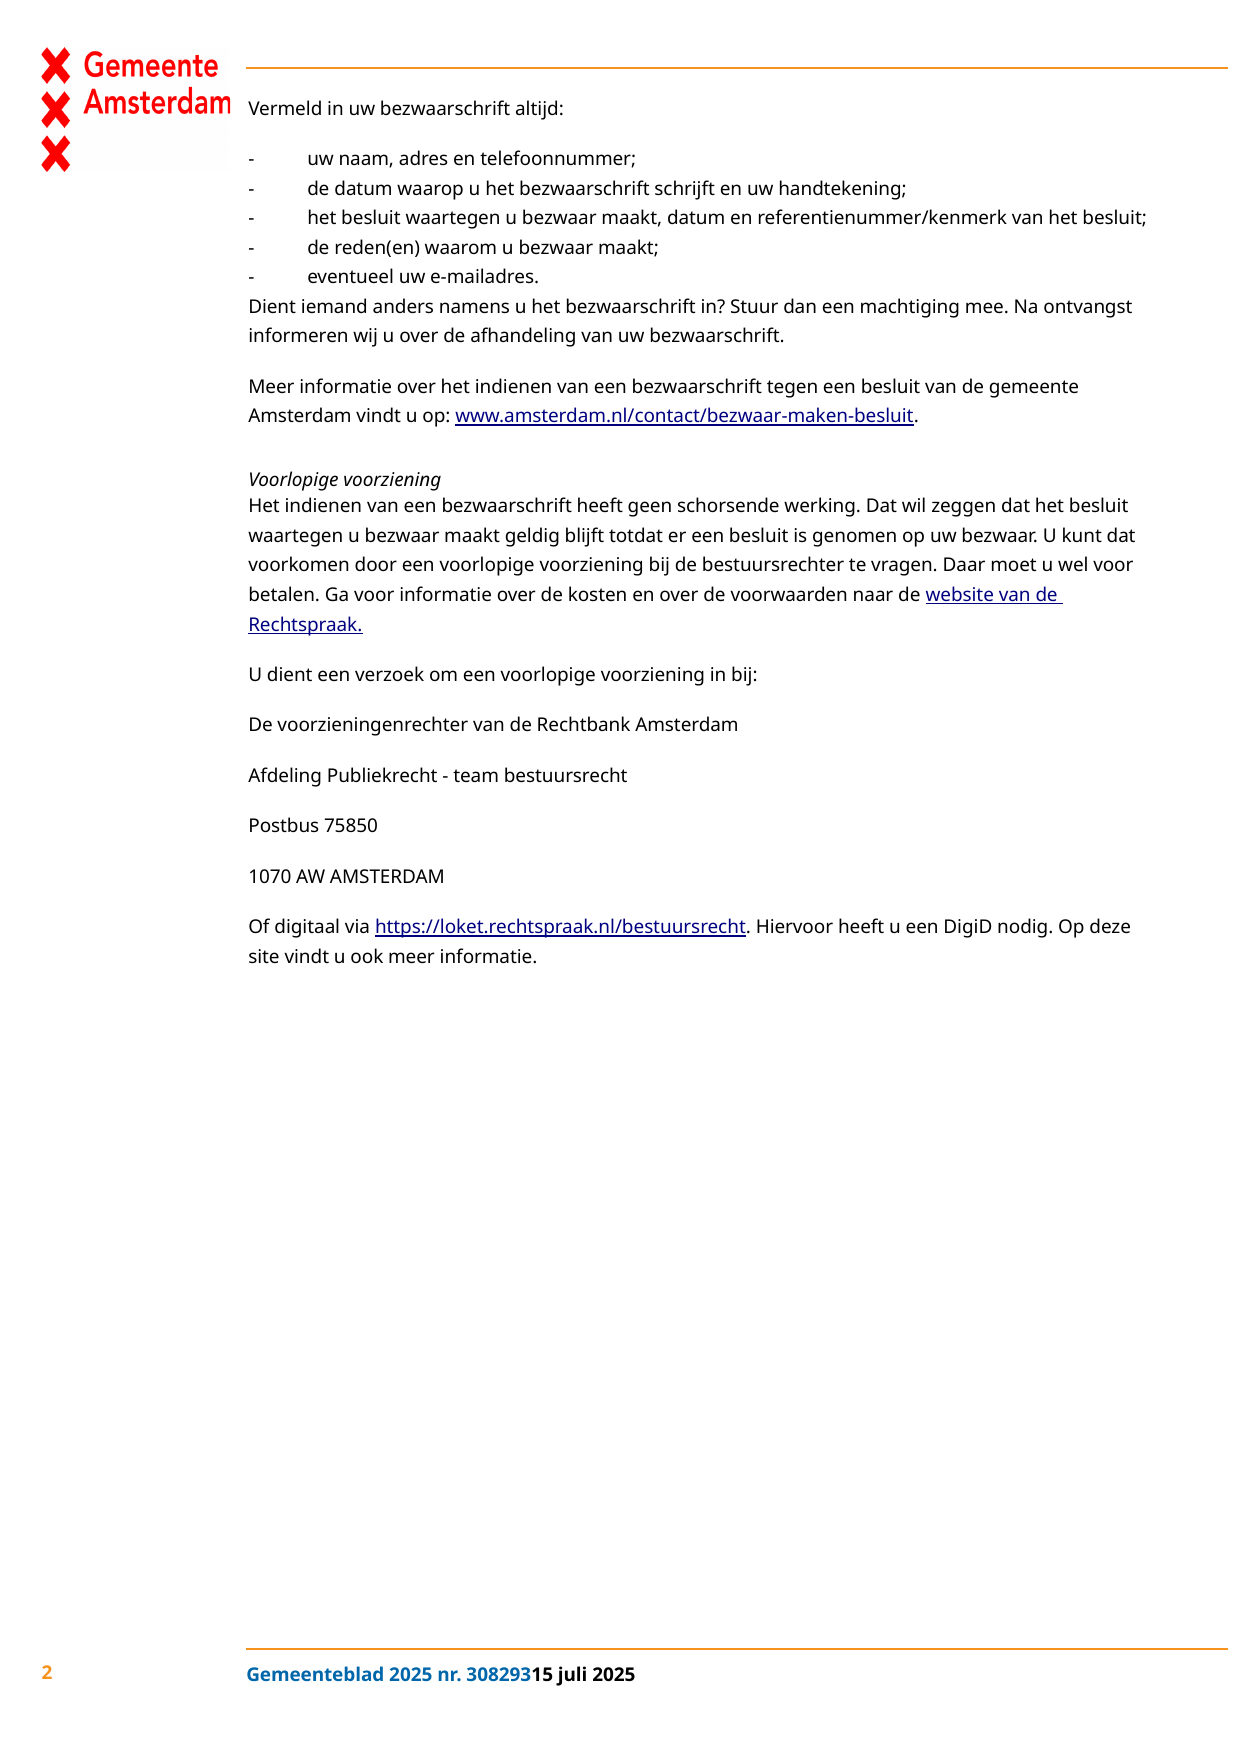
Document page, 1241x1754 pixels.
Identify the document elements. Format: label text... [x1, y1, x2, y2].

text De voorzieningenrechter van de Rechtbank Amsterdam [248, 712, 1152, 737]
text U dient een verzoek om een voorlopige voorziening in bij: [248, 661, 1152, 687]
picture [41, 47, 231, 172]
list eventueel uw e-mailadres. [248, 263, 1152, 289]
text 1070 AW AMSTERDAM [248, 863, 1152, 888]
list het besluit waartegen u bezwaar maakt, datum en referentienummer/kenmerk van het besluit; [248, 204, 1152, 230]
text Postbus 75850 [248, 812, 1152, 838]
list de reden(en) waarom u bezwaar maakt; [248, 234, 1152, 260]
text Of digitaal via https://loket.rechtspraak.nl/bestuursrecht. Hiervoor heeft u een DigiD nodig. Op deze site vindt u ook meer informatie. [248, 913, 1152, 968]
text Vermeld in uw bezwaarschrift altijd: [248, 95, 1152, 121]
list de datum waarop u het bezwaarschrift schrijft en uw handtekening; [248, 175, 1152, 201]
text Afdeling Publiekrecht - team bestuursrecht [248, 762, 1152, 788]
list uw naam, adres en telefoonnummer; [248, 145, 1152, 171]
text Het indienen van een bezwaarschrift heeft geen schorsende werking. Dat wil zeggen dat het besluit waartegen u bezwaar maakt geldig blijft totdat er een besluit is genomen op uw bezwaar. U kunt dat voorkomen door een voorlopige voorziening bij de bestuursrechter te vragen. Daar moet u wel voor betalen. Ga voor informatie over de kosten en over de voorwaarden naar de website van de Rechtspraak. [248, 492, 1152, 636]
text Dient iemand anders namens u het bezwaarschrift in? Stuur dan een machtiging mee. Na ontvangst informeren wij u over de afhandeling van uw bezwaarschrift. [248, 293, 1152, 348]
text Voorlopige voorziening [248, 467, 1152, 492]
text Meer informatie over het indienen van een bezwaarschrift tegen een besluit van de gemeente Amsterdam vindt u op: www.amsterdam.nl/contact/bezwaar-maken-besluit. [248, 373, 1152, 428]
